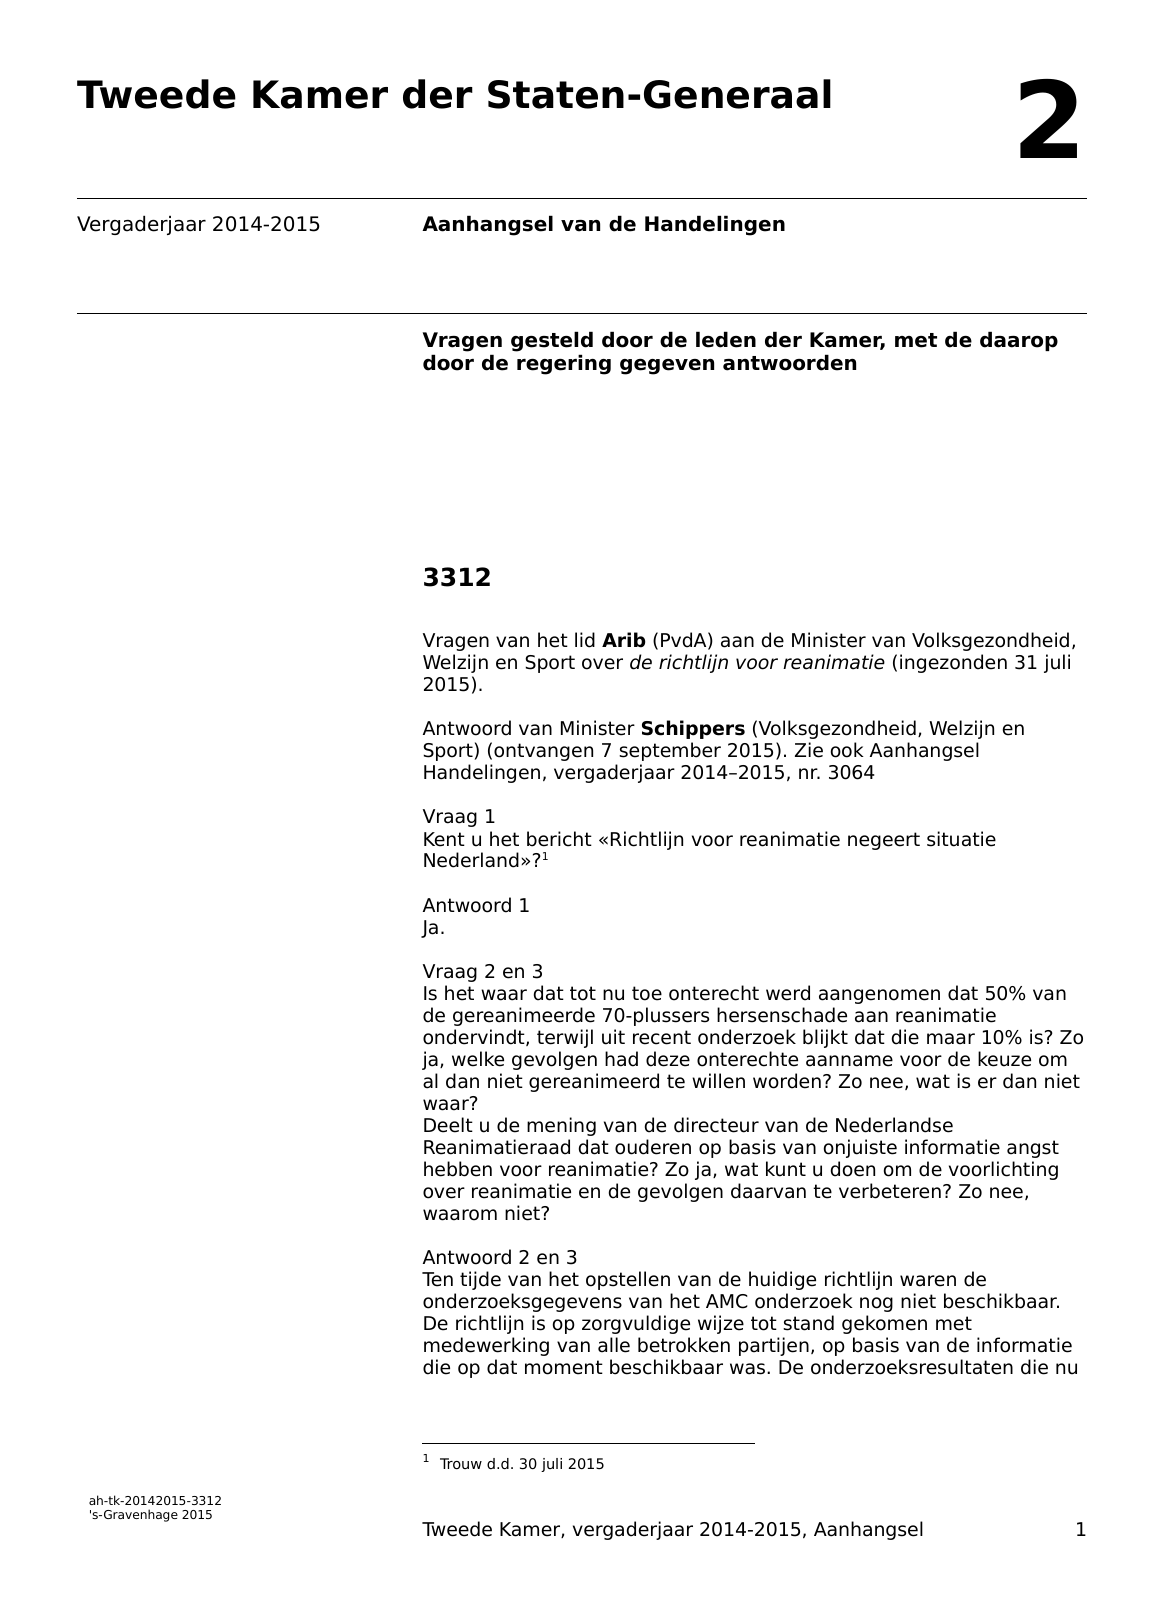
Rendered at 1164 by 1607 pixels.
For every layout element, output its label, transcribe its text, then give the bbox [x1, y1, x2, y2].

table_cell Vragen gesteld door de leden der Kamer, met de daarop door de regering gegeven antwoorden [422, 314, 1087, 375]
text Vragen van het lid Arib (PvdA) aan de Minister van Volksgezondheid, Welzijn en Sport over de richtlijn voor reanimatie (ingezonden 31 juli 2015). [422, 630, 1087, 696]
table_header 2 [886, 59, 1087, 198]
text ah-tk-20142015-3312 [88, 1494, 323, 1508]
table_cell Aanhangsel van de Handelingen [422, 199, 1087, 313]
text Deelt u de mening van de directeur van de Nederlandse Reanimatieraad dat ouderen op basis van onjuiste informatie angst hebben voor reanimatie? Zo ja, wat kunt u doen om de voorlichting over reanimatie en de gevolgen daarvan te verbeteren? Zo nee, waarom niet? [422, 1114, 1087, 1224]
table_cell Vergaderjaar 2014-2015 [77, 199, 422, 313]
text 's-Gravenhage 2015 [88, 1508, 323, 1522]
text Antwoord van Minister Schippers (Volksgezondheid, Welzijn en Sport) (ontvangen 7 september 2015). Zie ook Aanhangsel Handelingen, vergaderjaar 2014–2015, nr. 3064 [422, 718, 1087, 784]
text Antwoord 2 en 3 [422, 1247, 1087, 1269]
text Antwoord 1 [422, 894, 1087, 917]
text Vraag 2 en 3 [422, 961, 1087, 983]
text 3312 [422, 563, 1087, 592]
text Is het waar dat tot nu toe onterecht werd aangenomen dat 50% van de gereanimeerde 70-plussers hersenschade aan reanimatie ondervindt, terwijl uit recent onderzoek blijkt dat die maar 10% is? Zo ja, welke gevolgen had deze onterechte aanname voor de keuze om al dan niet gereanimeerd te willen worden? Zo nee, wat is er dan niet waar? [422, 983, 1087, 1114]
text Vraag 1 [422, 806, 1087, 828]
table_header Tweede Kamer der Staten-Generaal [77, 59, 886, 198]
text Trouw d.d. 30 juli 2015 [422, 1452, 1087, 1474]
table_cell [77, 314, 422, 375]
text Kent u het bericht «Richtlijn voor reanimatie negeert situatie Nederland»? [422, 828, 1087, 872]
text Ja. [422, 917, 1087, 938]
text Ten tijde van het opstellen van de huidige richtlijn waren de onderzoeksgegevens van het AMC onderzoek nog niet beschikbaar. De richtlijn is op zorgvuldige wijze tot stand gekomen met medewerking van alle betrokken partijen, op basis van de informatie die op dat moment beschikbaar was. De onderzoeksresultaten die nu [422, 1269, 1087, 1378]
